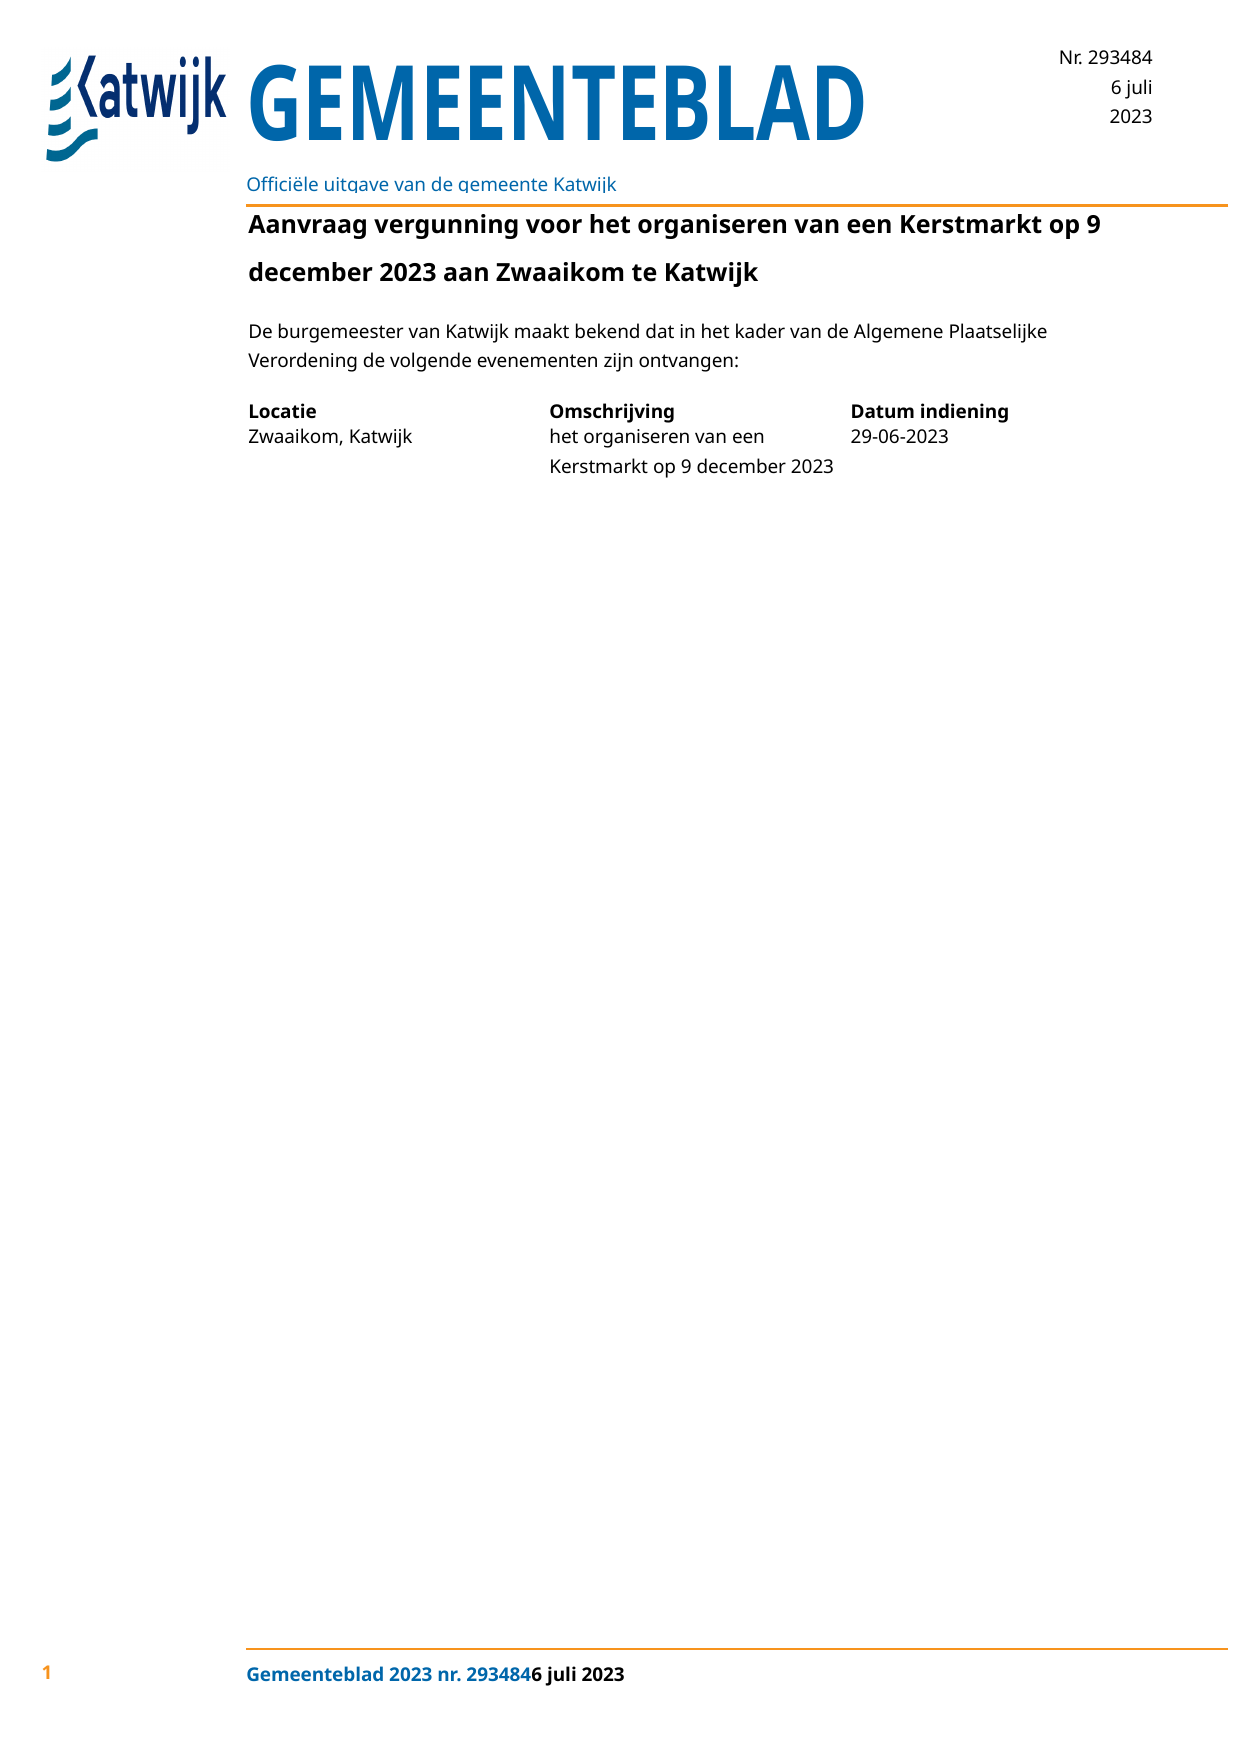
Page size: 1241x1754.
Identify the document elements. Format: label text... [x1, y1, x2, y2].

table_cell Zwaaikom, Katwijk [248, 424, 549, 479]
table_header Locatie [248, 398, 549, 424]
table_header Datum indiening [850, 398, 1152, 424]
picture [41, 47, 231, 172]
table_cell 29-06-2023 [850, 424, 1152, 479]
text Aanvraag vergunning voor het organiseren van een Kerstmarkt op 9 december 2023 aan Zwaaikom te Katwijk [248, 207, 1152, 288]
table_header Omschrijving [549, 398, 850, 424]
table_cell het organiseren van een Kerstmarkt op 9 december 2023 [549, 424, 850, 479]
text De burgemeester van Katwijk maakt bekend dat in het kader van de Algemene Plaatselijke Verordening de volgende evenementen zijn ontvangen: [248, 318, 1152, 373]
